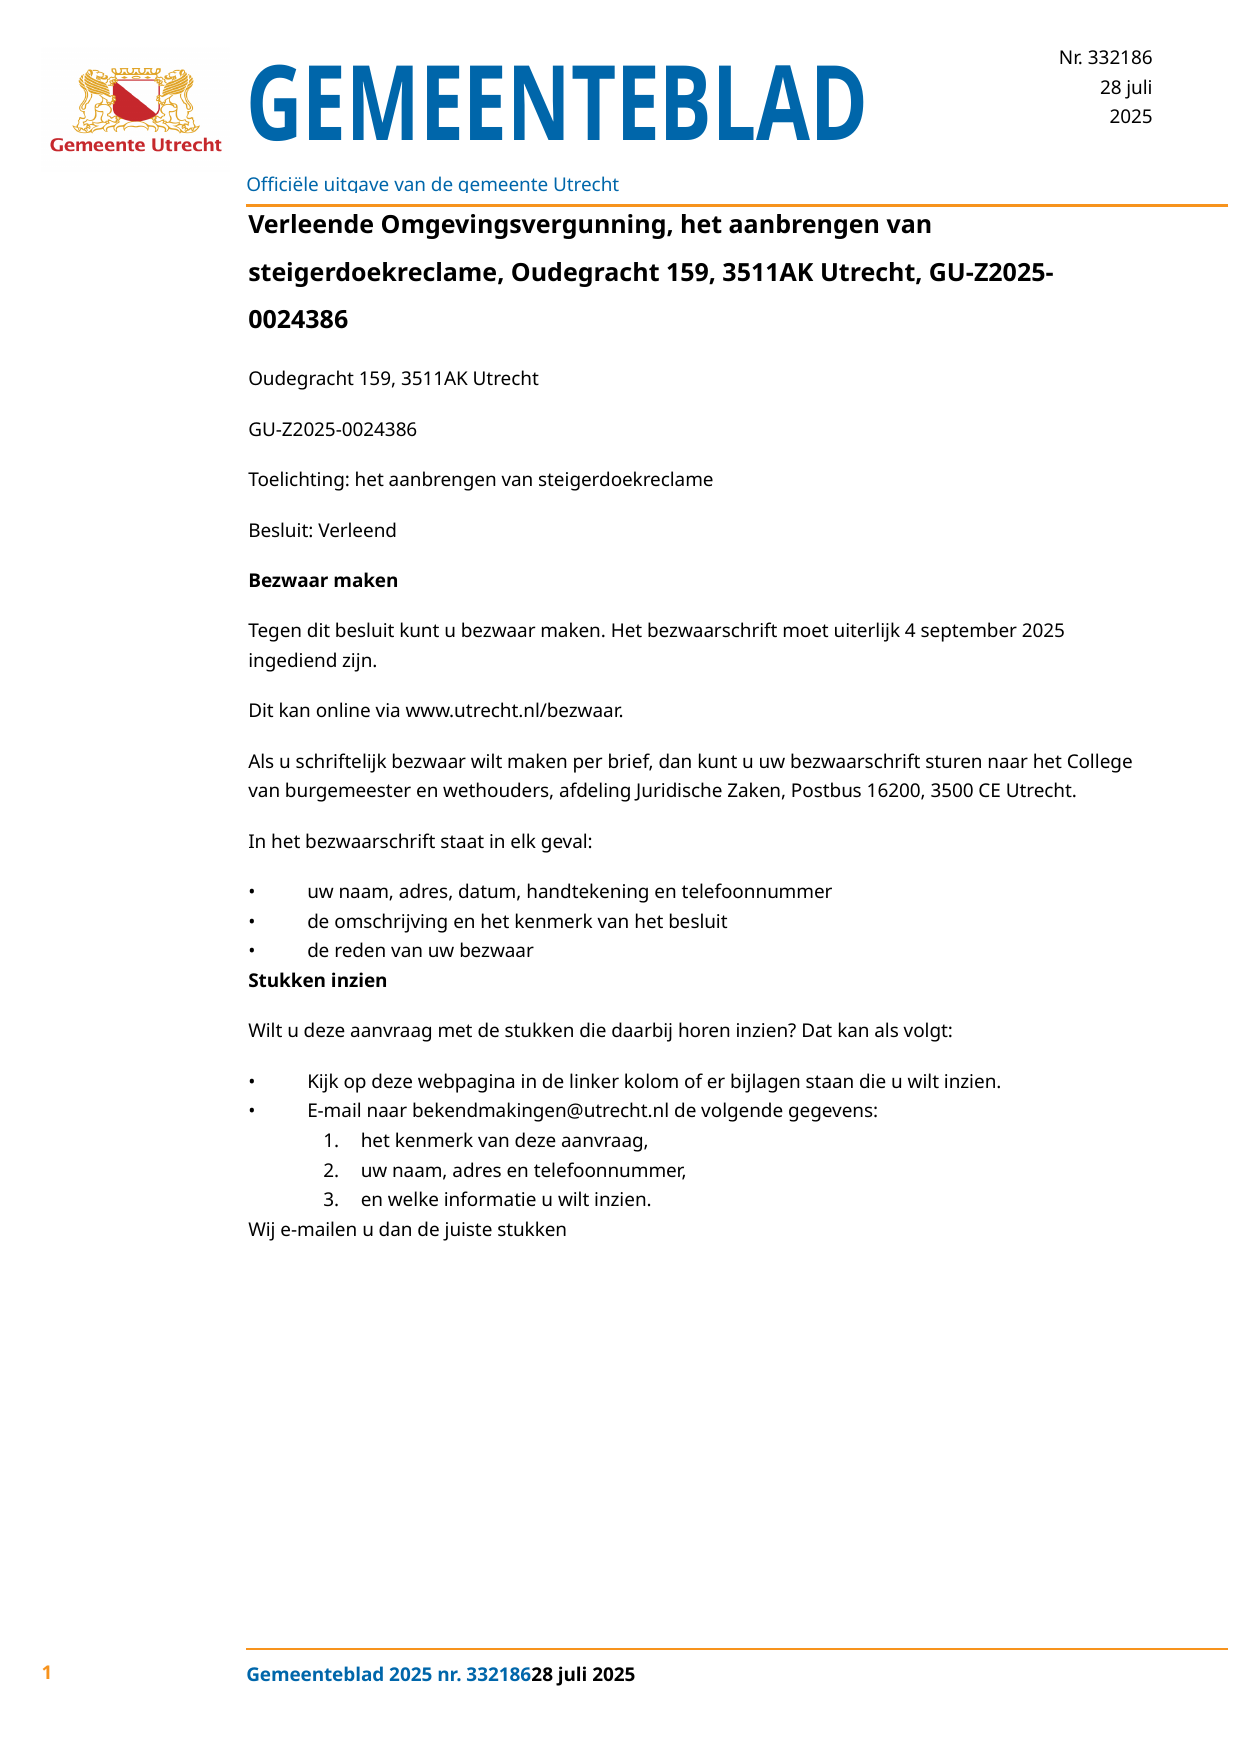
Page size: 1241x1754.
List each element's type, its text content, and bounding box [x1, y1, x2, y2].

text Wilt u deze aanvraag met de stukken die daarbij horen inzien? Dat kan als volgt: [248, 1018, 1152, 1043]
list Kijk op deze webpagina in de linker kolom of er bijlagen staan die u wilt inzien. [248, 1068, 1152, 1094]
list de omschrijving en het kenmerk van het besluit [248, 908, 1152, 934]
list E-mail naar bekendmakingen@utrecht.nl de volgende gegevens: [248, 1098, 1152, 1123]
text Oudegracht 159, 3511AK Utrecht [248, 366, 1152, 391]
list uw naam, adres en telefoonnummer, [323, 1157, 1152, 1182]
picture [41, 47, 231, 172]
text Besluit: Verleend [248, 517, 1152, 542]
text Stukken inzien [248, 967, 1152, 993]
text GU-Z2025-0024386 [248, 416, 1152, 442]
text Wij e-mailen u dan de juiste stukken [248, 1216, 1152, 1242]
text Dit kan online via www.utrecht.nl/bezwaar. [248, 698, 1152, 723]
text Toelichting: het aanbrengen van steigerdoekreclame [248, 466, 1152, 492]
list uw naam, adres, datum, handtekening en telefoonnummer [248, 878, 1152, 904]
text Tegen dit besluit kunt u bezwaar maken. Het bezwaarschrift moet uiterlijk 4 september 2025 ingediend zijn. [248, 618, 1152, 673]
list de reden van uw bezwaar [248, 938, 1152, 963]
list het kenmerk van deze aanvraag, [323, 1127, 1152, 1153]
text Als u schriftelijk bezwaar wilt maken per brief, dan kunt u uw bezwaarschrift sturen naar het College van burgemeester en wethouders, afdeling Juridische Zaken, Postbus 16200, 3500 CE Utrecht. [248, 748, 1152, 803]
list en welke informatie u wilt inzien. [323, 1186, 1152, 1212]
text In het bezwaarschrift staat in elk geval: [248, 828, 1152, 854]
text Bezwaar maken [248, 567, 1152, 593]
text Verleende Omgevingsvergunning, het aanbrengen van steigerdoekreclame, Oudegracht 159, 3511AK Utrecht, GU-Z2025-0024386 [248, 207, 1152, 336]
